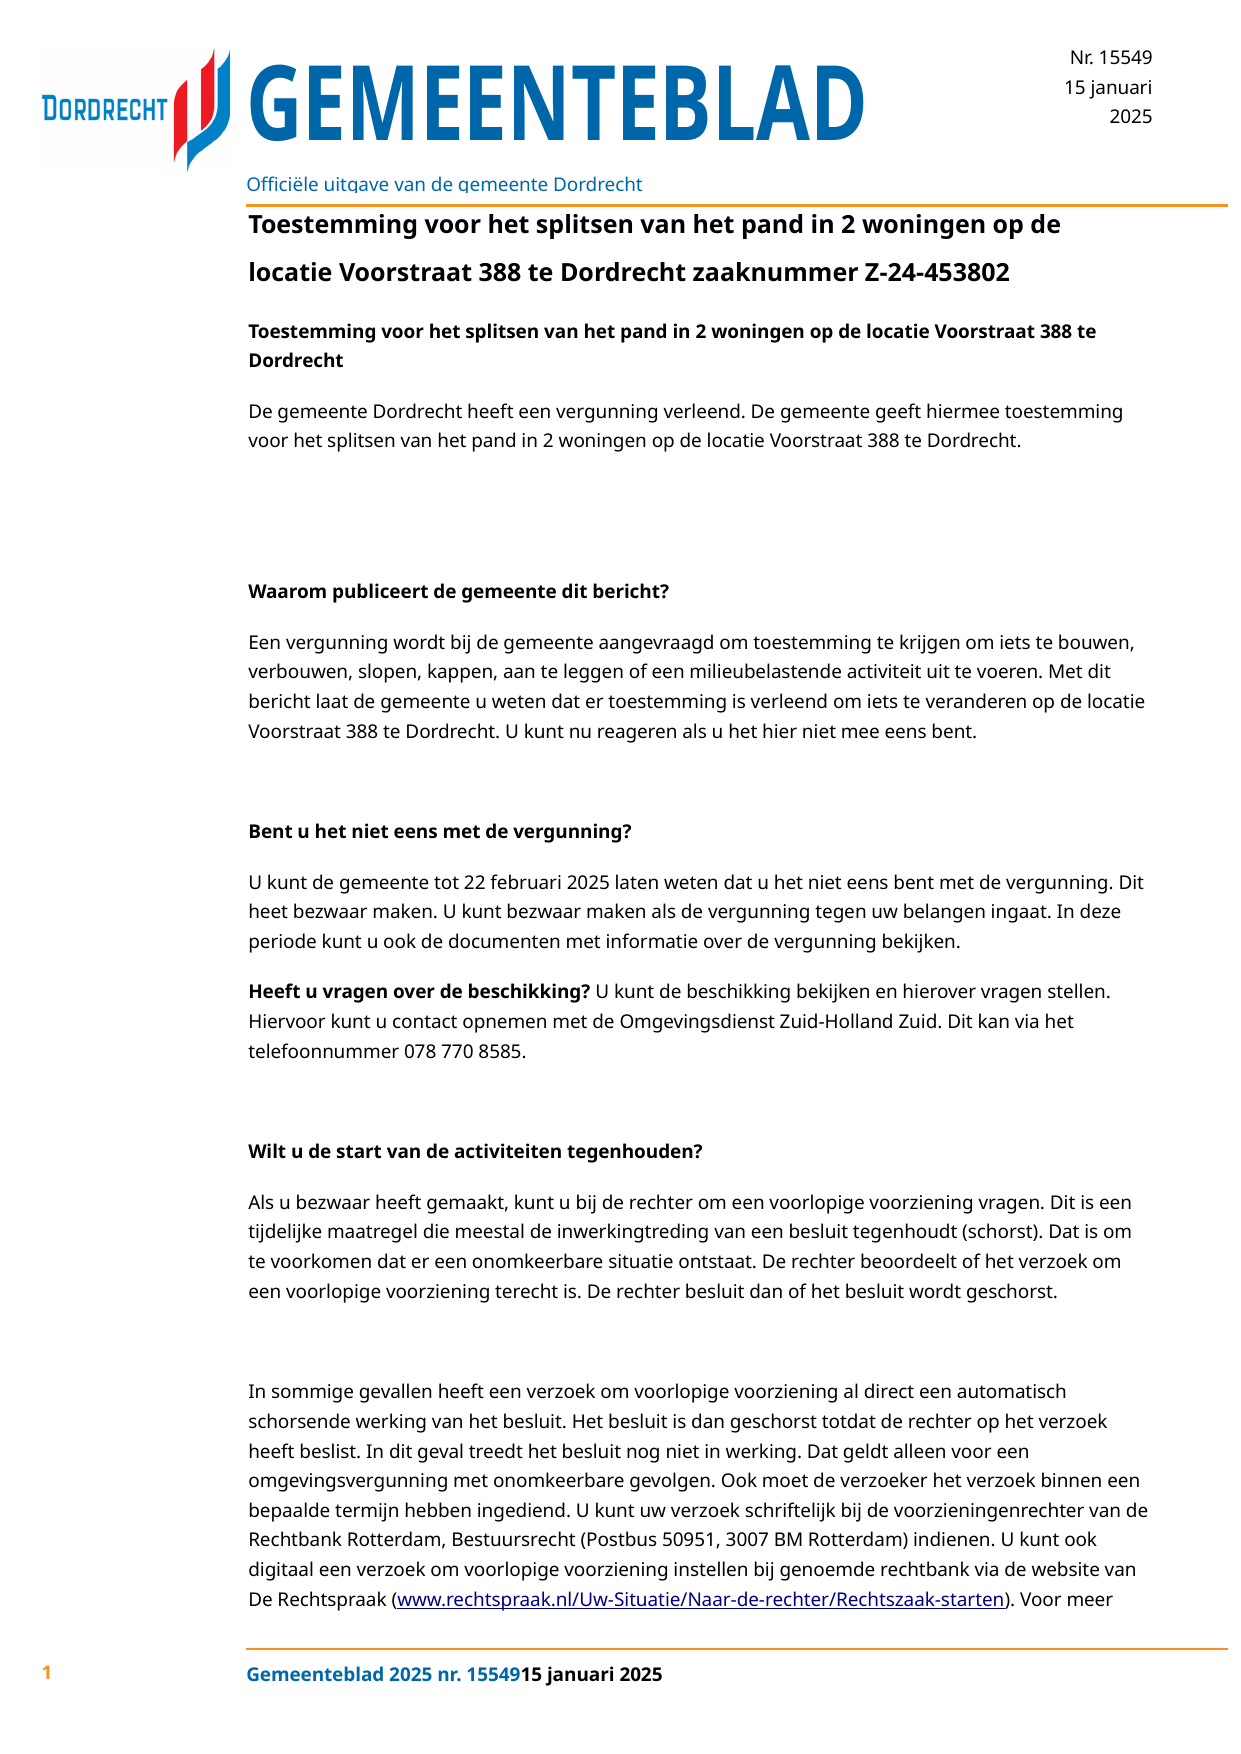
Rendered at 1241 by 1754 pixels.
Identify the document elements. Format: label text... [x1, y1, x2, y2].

text Als u bezwaar heeft gemaakt, kunt u bij de rechter om een voorlopige voorziening vragen. Dit is een tijdelijke maatregel die meestal de inwerkingtreding van een besluit tegenhoudt (schorst). Dat is om te voorkomen dat er een onomkeerbare situatie ontstaat. De rechter beoordeelt of het verzoek om een voorlopige voorziening terecht is. De rechter besluit dan of het besluit wordt geschorst. [248, 1189, 1152, 1304]
text In sommige gevallen heeft een verzoek om voorlopige voorziening al direct een automatisch schorsende werking van het besluit. Het besluit is dan geschorst totdat de rechter op het verzoek heeft beslist. In dit geval treedt het besluit nog niet in werking. Dat geldt alleen voor een omgevingsvergunning met onomkeerbare gevolgen. Ook moet de verzoeker het verzoek binnen een bepaalde termijn hebben ingediend. U kunt uw verzoek schriftelijk bij de voorzieningenrechter van de Rechtbank Rotterdam, Bestuursrecht (Postbus 50951, 3007 BM Rotterdam) indienen. U kunt ook digitaal een verzoek om voorlopige voorziening instellen bij genoemde rechtbank via de website van De Rechtspraak (www.rechtspraak.nl/Uw-Situatie/Naar-de-rechter/Rechtszaak-starten). Voor meer [248, 1379, 1152, 1612]
text U kunt de gemeente tot 22 februari 2025 laten weten dat u het niet eens bent met de vergunning. Dit heet bezwaar maken. U kunt bezwaar maken als de vergunning tegen uw belangen ingaat. In deze periode kunt u ook de documenten met informatie over de vergunning bekijken. [248, 869, 1152, 954]
text Waarom publiceert de gemeente dit bericht? [248, 579, 1152, 604]
text Wilt u de start van de activiteiten tegenhouden? [248, 1139, 1152, 1164]
text Heeft u vragen over de beschikking? U kunt de beschikking bekijken en hierover vragen stellen. Hiervoor kunt u contact opnemen met de Omgevingsdienst Zuid-Holland Zuid. Dit kan via het telefoonnummer 078 770 8585. [248, 979, 1152, 1064]
text Toestemming voor het splitsen van het pand in 2 woningen op de locatie Voorstraat 388 te Dordrecht [248, 318, 1152, 373]
text Een vergunning wordt bij de gemeente aangevraagd om toestemming te krijgen om iets te bouwen, verbouwen, slopen, kappen, aan te leggen of een milieubelastende activiteit uit te voeren. Met dit bericht laat de gemeente u weten dat er toestemming is verleend om iets te veranderen op de locatie Voorstraat 388 te Dordrecht. U kunt nu reageren als u het hier niet mee eens bent. [248, 629, 1152, 744]
picture [41, 47, 231, 172]
text Toestemming voor het splitsen van het pand in 2 woningen op de locatie Voorstraat 388 te Dordrecht zaaknummer Z-24-453802 [248, 207, 1152, 288]
text De gemeente Dordrecht heeft een vergunning verleend. De gemeente geeft hiermee toestemming voor het splitsen van het pand in 2 woningen op de locatie Voorstraat 388 te Dordrecht. [248, 398, 1152, 453]
text Bent u het niet eens met de vergunning? [248, 819, 1152, 844]
